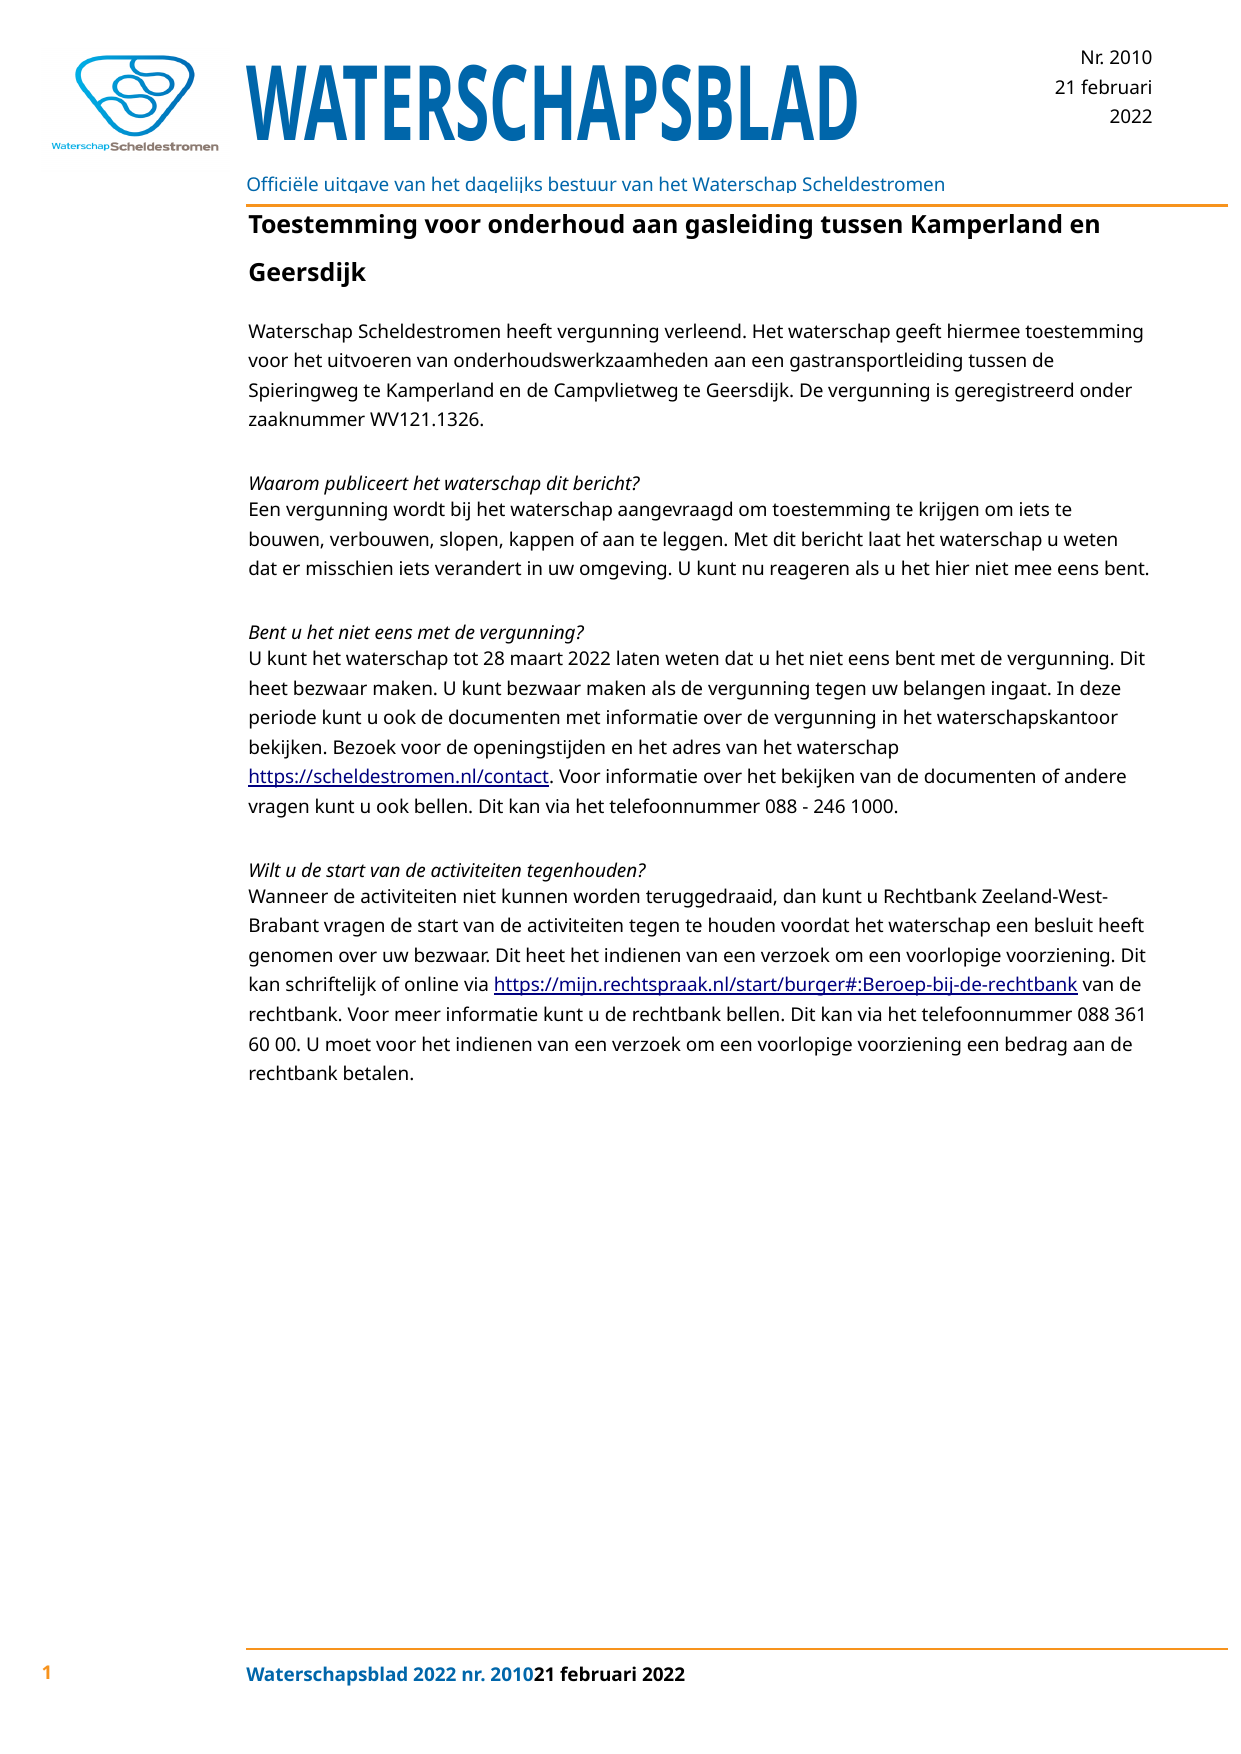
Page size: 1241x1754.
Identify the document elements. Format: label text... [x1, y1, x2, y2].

text Bent u het niet eens met de vergunning? [248, 619, 1152, 645]
picture [41, 47, 231, 172]
text Wilt u de start van de activiteiten tegenhouden? [248, 857, 1152, 883]
text Een vergunning wordt bij het waterschap aangevraagd om toestemming te krijgen om iets te bouwen, verbouwen, slopen, kappen of aan te leggen. Met dit bericht laat het waterschap u weten dat er misschien iets verandert in uw omgeving. U kunt nu reageren als u het hier niet mee eens bent. [248, 496, 1152, 581]
text U kunt het waterschap tot 28 maart 2022 laten weten dat u het niet eens bent met de vergunning. Dit heet bezwaar maken. U kunt bezwaar maken als de vergunning tegen uw belangen ingaat. In deze periode kunt u ook de documenten met informatie over de vergunning in het waterschapskantoor bekijken. Bezoek voor de openingstijden en het adres van het waterschap https://scheldestromen.nl/contact. Voor informatie over het bekijken van de documenten of andere vragen kunt u ook bellen. Dit kan via het telefoonnummer 088 - 246 1000. [248, 645, 1152, 819]
text Waarom publiceert het waterschap dit bericht? [248, 471, 1152, 496]
text Toestemming voor onderhoud aan gasleiding tussen Kamperland en Geersdijk [248, 207, 1152, 288]
text Wanneer de activiteiten niet kunnen worden teruggedraaid, dan kunt u Rechtbank Zeeland-West-Brabant vragen de start van de activiteiten tegen te houden voordat het waterschap een besluit heeft genomen over uw bezwaar. Dit heet het indienen van een verzoek om een voorlopige voorziening. Dit kan schriftelijk of online via https://mijn.rechtspraak.nl/start/burger#:Beroep-bij-de-rechtbank van de rechtbank. Voor meer informatie kunt u de rechtbank bellen. Dit kan via het telefoonnummer 088 361 60 00. U moet voor het indienen van een verzoek om een voorlopige voorziening een bedrag aan de rechtbank betalen. [248, 883, 1152, 1086]
text Waterschap Scheldestromen heeft vergunning verleend. Het waterschap geeft hiermee toestemming voor het uitvoeren van onderhoudswerkzaamheden aan een gastransportleiding tussen de Spieringweg te Kamperland en de Campvlietweg te Geersdijk. De vergunning is geregistreerd onder zaaknummer WV121.1326. [248, 318, 1152, 432]
